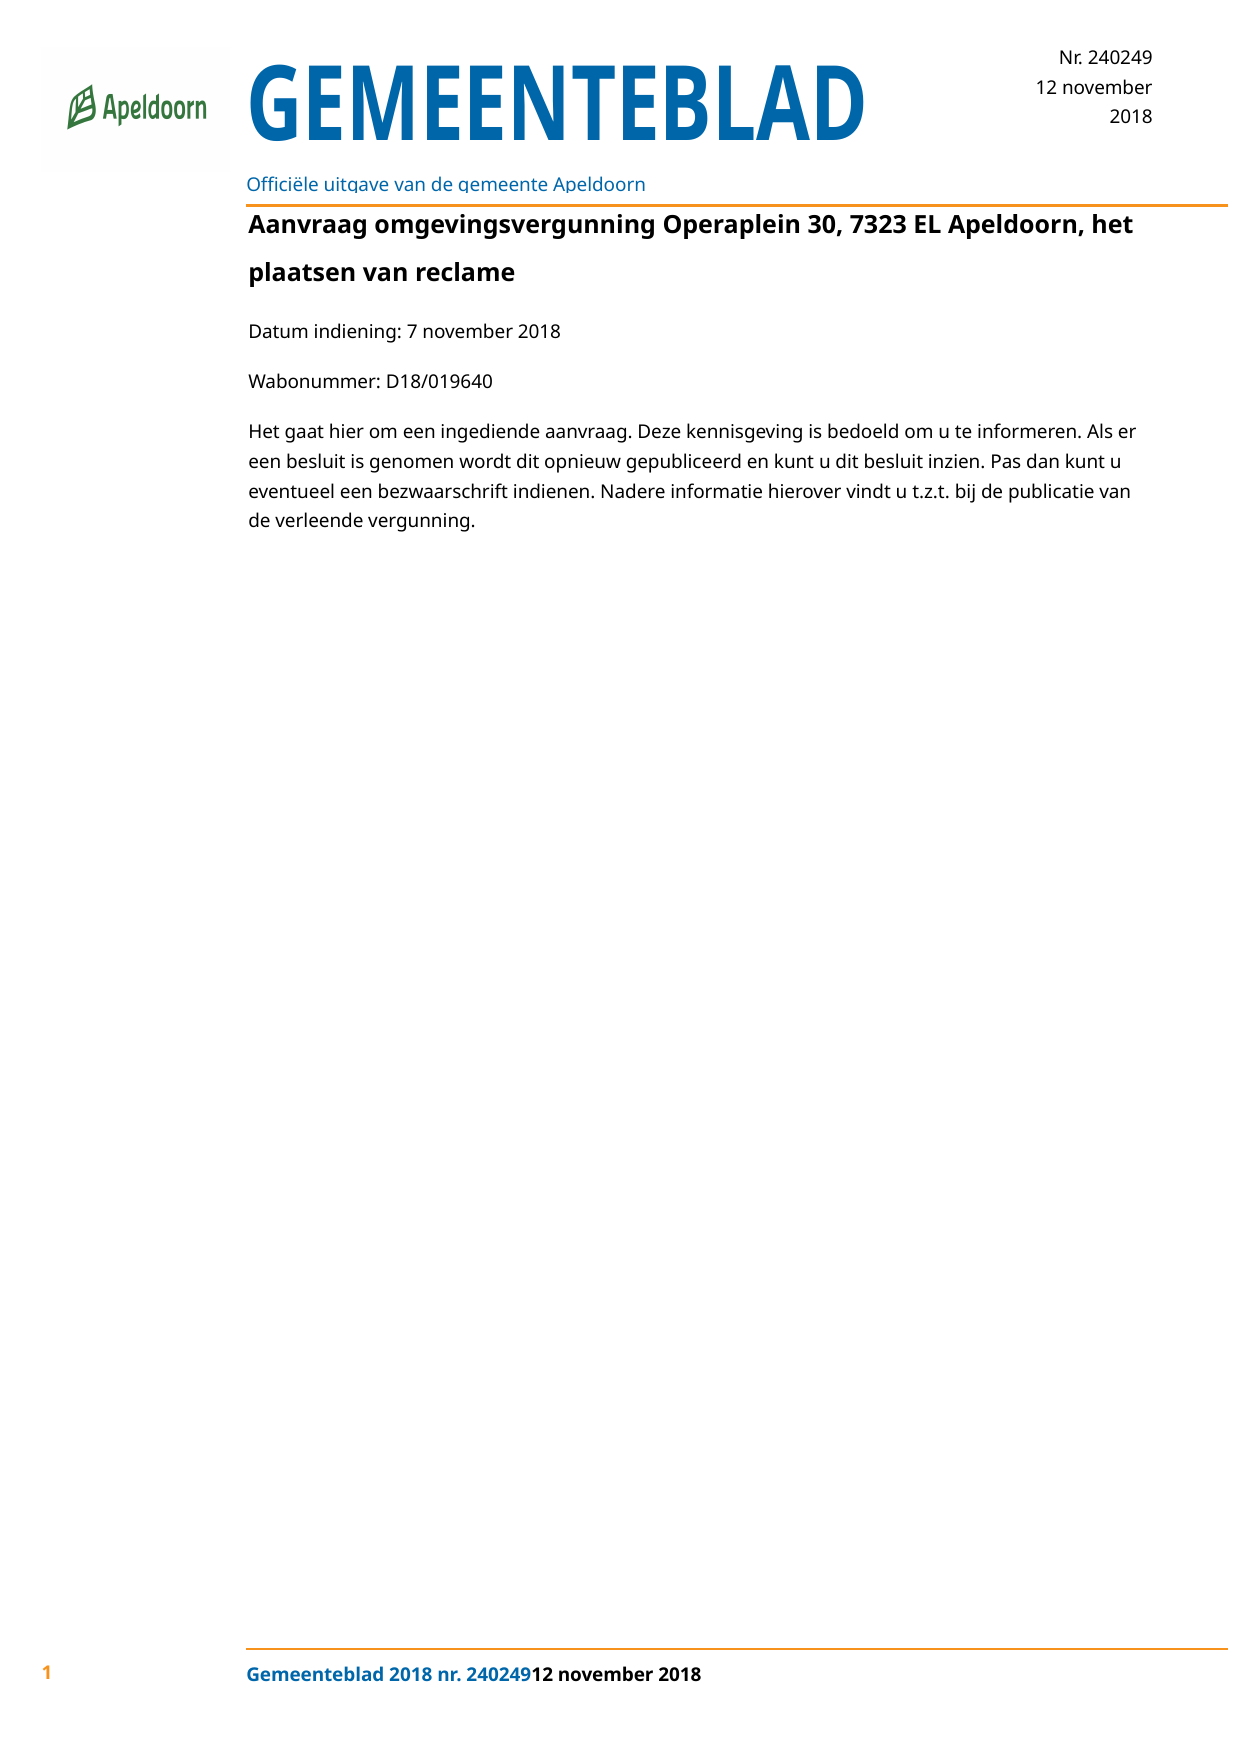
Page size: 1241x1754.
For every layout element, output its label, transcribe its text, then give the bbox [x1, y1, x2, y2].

text Aanvraag omgevingsvergunning Operaplein 30, 7323 EL Apeldoorn, het plaatsen van reclame [248, 207, 1152, 288]
text Datum indiening: 7 november 2018 [248, 318, 1152, 344]
picture [41, 47, 231, 172]
text Het gaat hier om een ingediende aanvraag. Deze kennisgeving is bedoeld om u te informeren. Als er een besluit is genomen wordt dit opnieuw gepubliceerd en kunt u dit besluit inzien. Pas dan kunt u eventueel een bezwaarschrift indienen. Nadere informatie hierover vindt u t.z.t. bij de publicatie van de verleende vergunning. [248, 419, 1152, 533]
text Wabonummer: D18/019640 [248, 368, 1152, 394]
